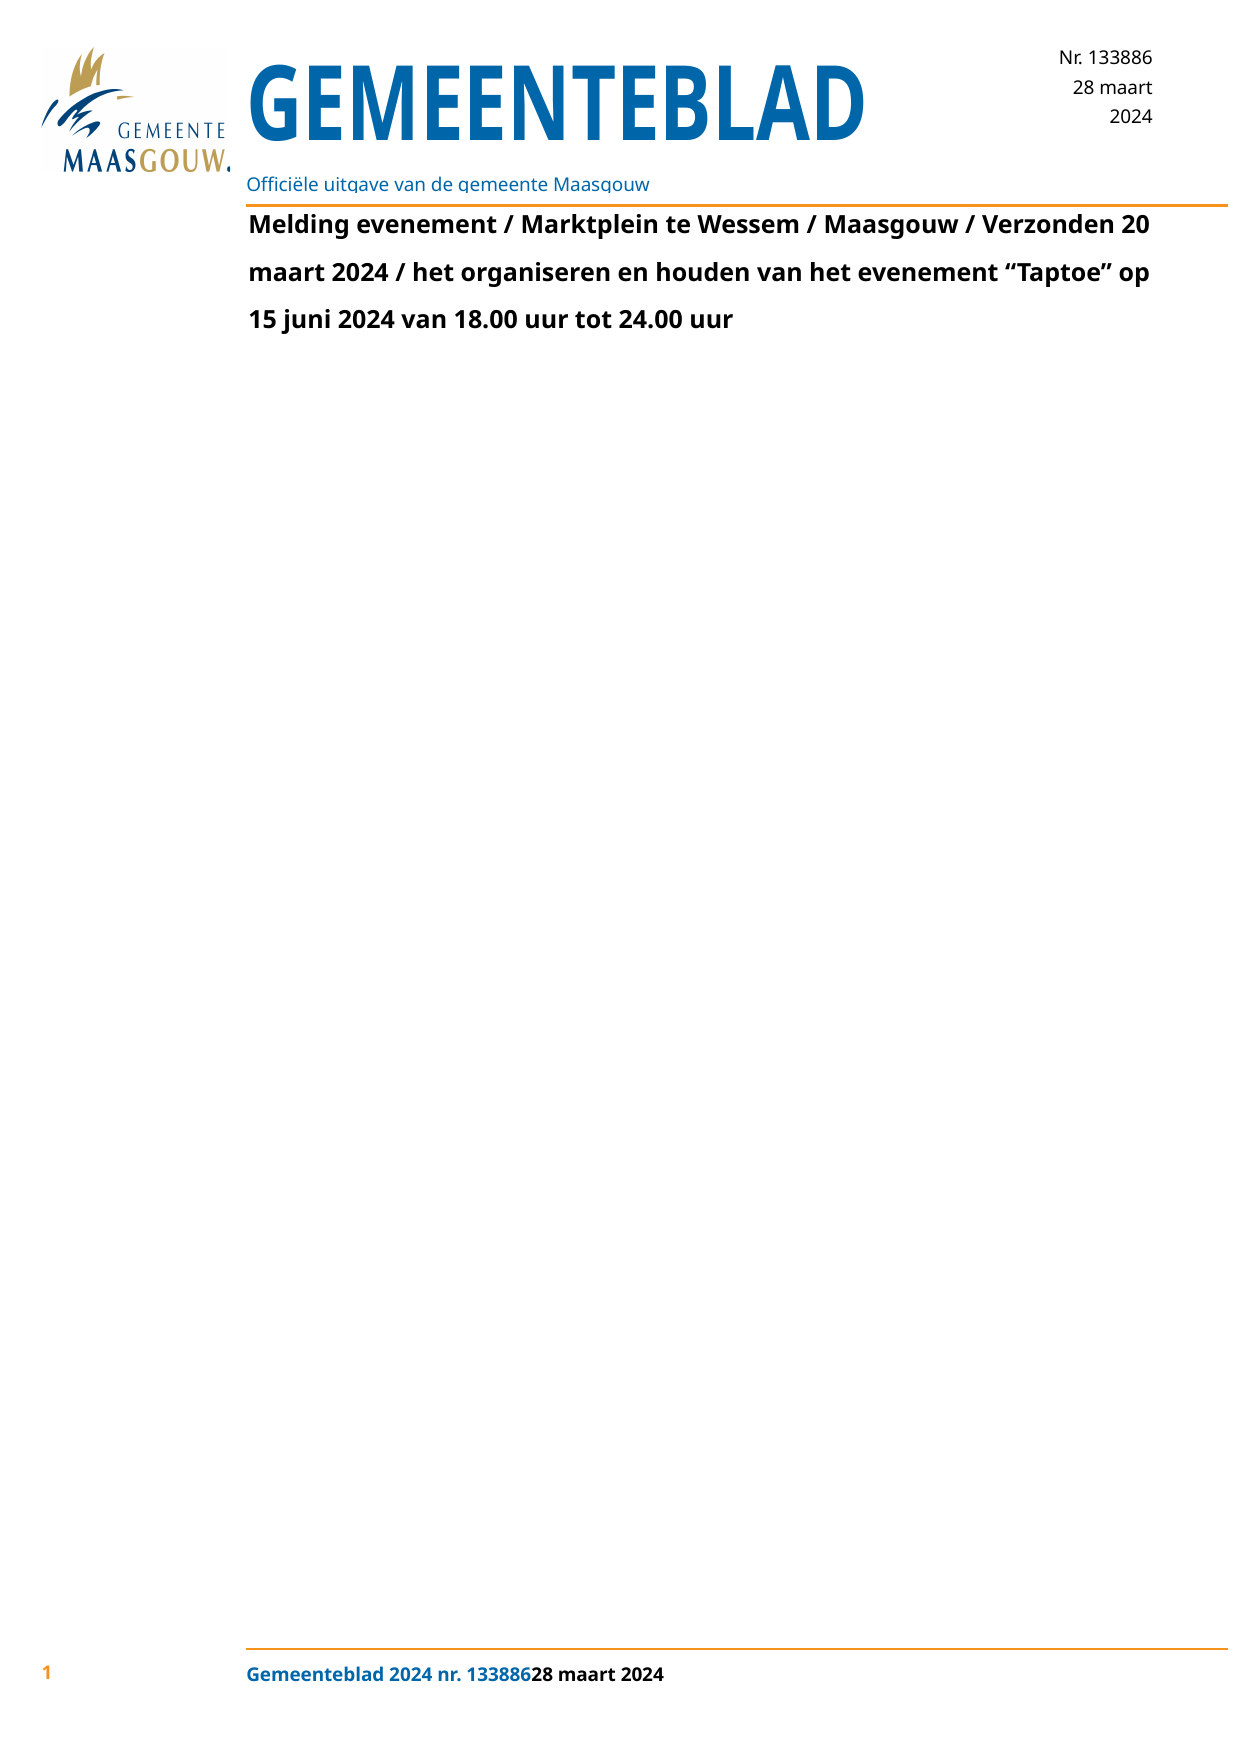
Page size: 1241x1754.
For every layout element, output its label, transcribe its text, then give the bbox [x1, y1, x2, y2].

picture [41, 47, 231, 172]
text Melding evenement / Marktplein te Wessem / Maasgouw / Verzonden 20 maart 2024 / het organiseren en houden van het evenement “Taptoe” op 15 juni 2024 van 18.00 uur tot 24.00 uur [248, 207, 1152, 336]
